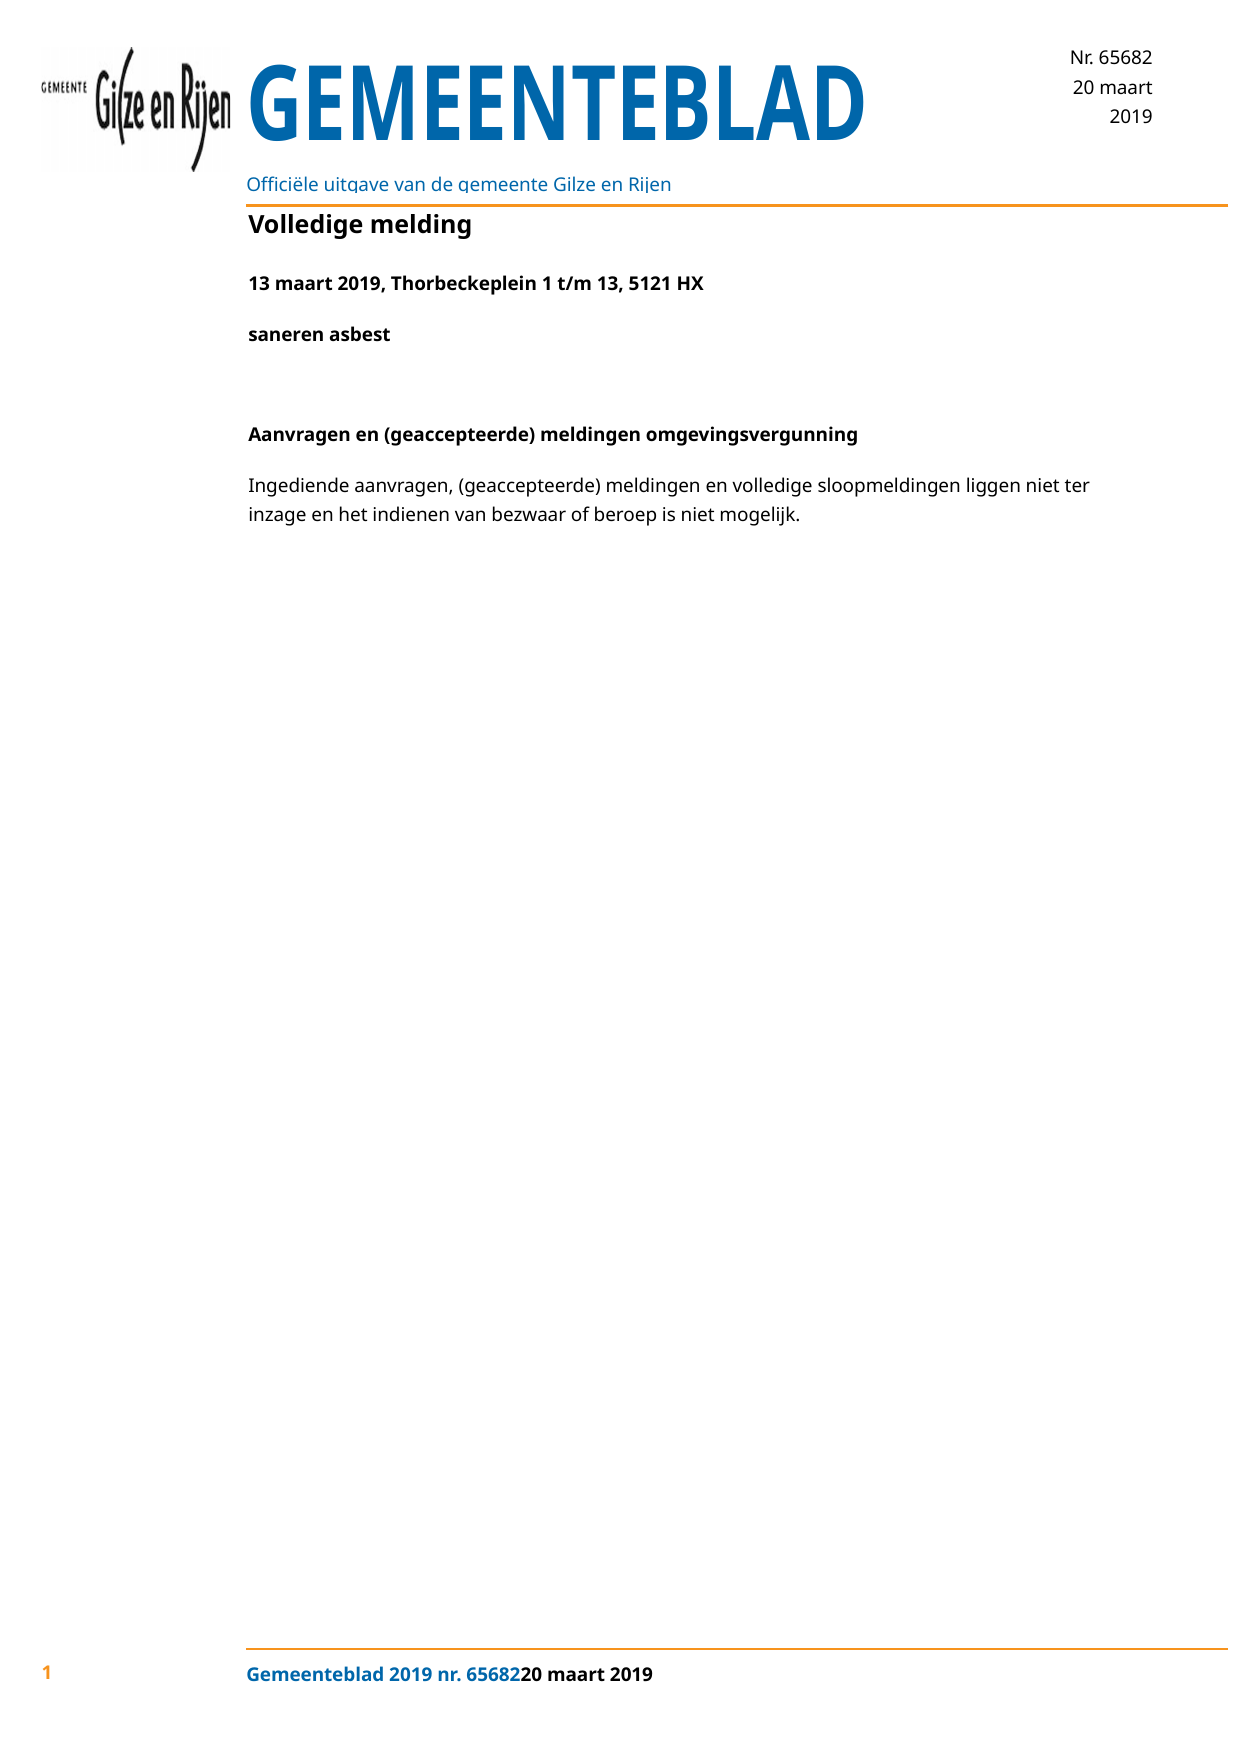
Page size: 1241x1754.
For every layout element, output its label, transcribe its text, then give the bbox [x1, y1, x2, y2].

text saneren asbest [248, 321, 1152, 346]
text Ingediende aanvragen, (geaccepteerde) meldingen en volledige sloopmeldingen liggen niet ter inzage en het indienen van bezwaar of beroep is niet mogelijk. [248, 472, 1152, 527]
text Volledige melding [248, 207, 1152, 241]
text 13 maart 2019, Thorbeckeplein 1 t/m 13, 5121 HX [248, 270, 1152, 296]
picture [41, 47, 231, 172]
text Aanvragen en (geaccepteerde) meldingen omgevingsvergunning [248, 422, 1152, 447]
